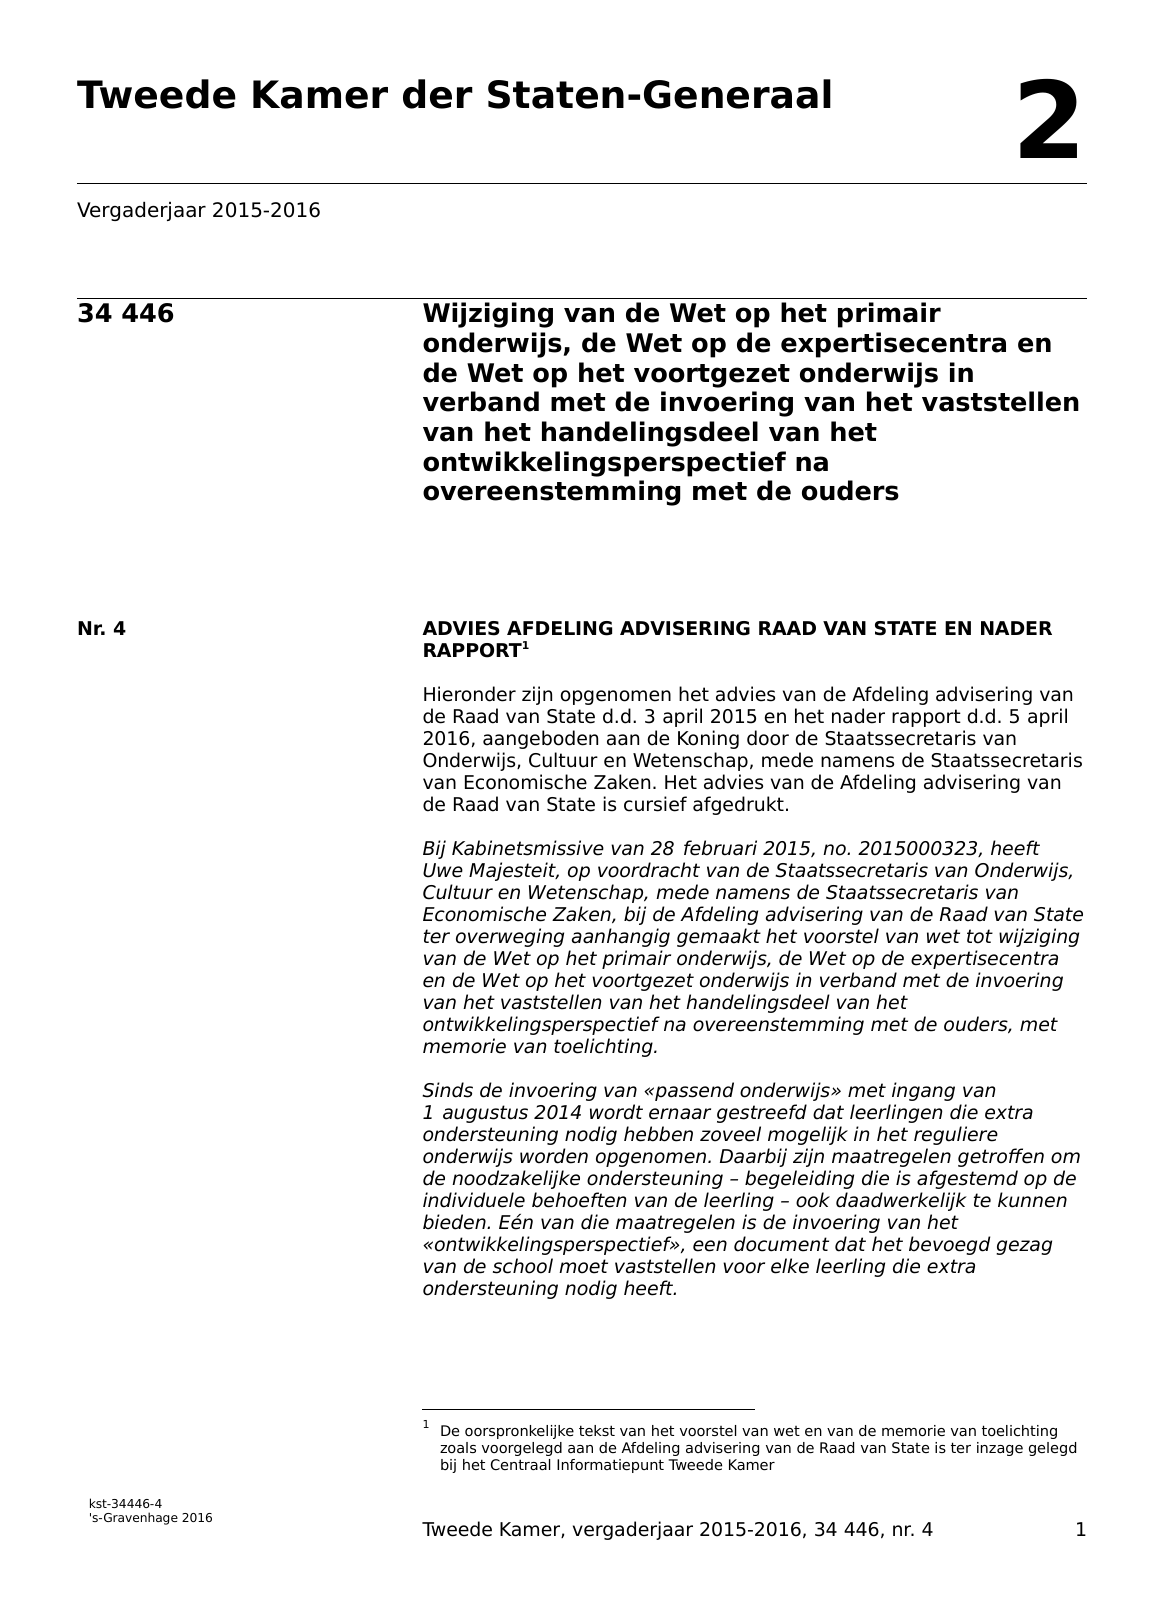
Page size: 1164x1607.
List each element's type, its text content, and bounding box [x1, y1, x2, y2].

text 's-Gravenhage 2016 [88, 1511, 323, 1525]
table_header 2 [886, 59, 1087, 183]
text Bij Kabinetsmissive van 28 februari 2015, no. 2015000323, heeft Uwe Majesteit, op voordracht van de Staatssecretaris van Onderwijs, Cultuur en Wetenschap, mede namens de Staatssecretaris van Economische Zaken, bij de Afdeling advisering van de Raad van State ter overweging aanhangig gemaakt het voorstel van wet tot wijziging van de Wet op het primair onderwijs, de Wet op de expertisecentra en de Wet op het voortgezet onderwijs in verband met de invoering van het vaststellen van het handelingsdeel van het ontwikkelingsperspectief na overeenstemming met de ouders, met memorie van toelichting. [422, 838, 1087, 1058]
table_cell Vergaderjaar 2015-2016 [77, 184, 1087, 298]
table_header Tweede Kamer der Staten-Generaal [77, 59, 886, 183]
text De oorspronkelijke tekst van het voorstel van wet en van de memorie van toelichting zoals voorgelegd aan de Afdeling advisering van de Raad van State is ter inzage gelegd bij het Centraal Informatiepunt Tweede Kamer [422, 1418, 1087, 1474]
subtitle Nr. 4 ADVIES AFDELING ADVISERING RAAD VAN STATE EN NADER RAPPORT [77, 618, 1087, 662]
text kst-34446-4 [88, 1497, 323, 1511]
text Hieronder zijn opgenomen het advies van de Afdeling advisering van de Raad van State d.d. 3 april 2015 en het nader rapport d.d. 5 april 2016, aangeboden aan de Koning door de Staatssecretaris van Onderwijs, Cultuur en Wetenschap, mede namens de Staatssecretaris van Economische Zaken. Het advies van de Afdeling advisering van de Raad van State is cursief afgedrukt. [422, 684, 1087, 816]
subtitle 34 446 Wijziging van de Wet op het primair onderwijs, de Wet op de expertisecentra en de Wet op het voortgezet onderwijs in verband met de invoering van het vaststellen van het handelingsdeel van het ontwikkelingsperspectief na overeenstemming met de ouders [77, 299, 1087, 507]
text Sinds de invoering van «passend onderwijs» met ingang van 1 augustus 2014 wordt ernaar gestreefd dat leerlingen die extra ondersteuning nodig hebben zoveel mogelijk in het reguliere onderwijs worden opgenomen. Daarbij zijn maatregelen getroffen om de noodzakelijke ondersteuning – begeleiding die is afgestemd op de individuele behoeften van de leerling – ook daadwerkelijk te kunnen bieden. Eén van die maatregelen is de invoering van het «ontwikkelingsperspectief», een document dat het bevoegd gezag van de school moet vaststellen voor elke leerling die extra ondersteuning nodig heeft. [422, 1080, 1087, 1300]
